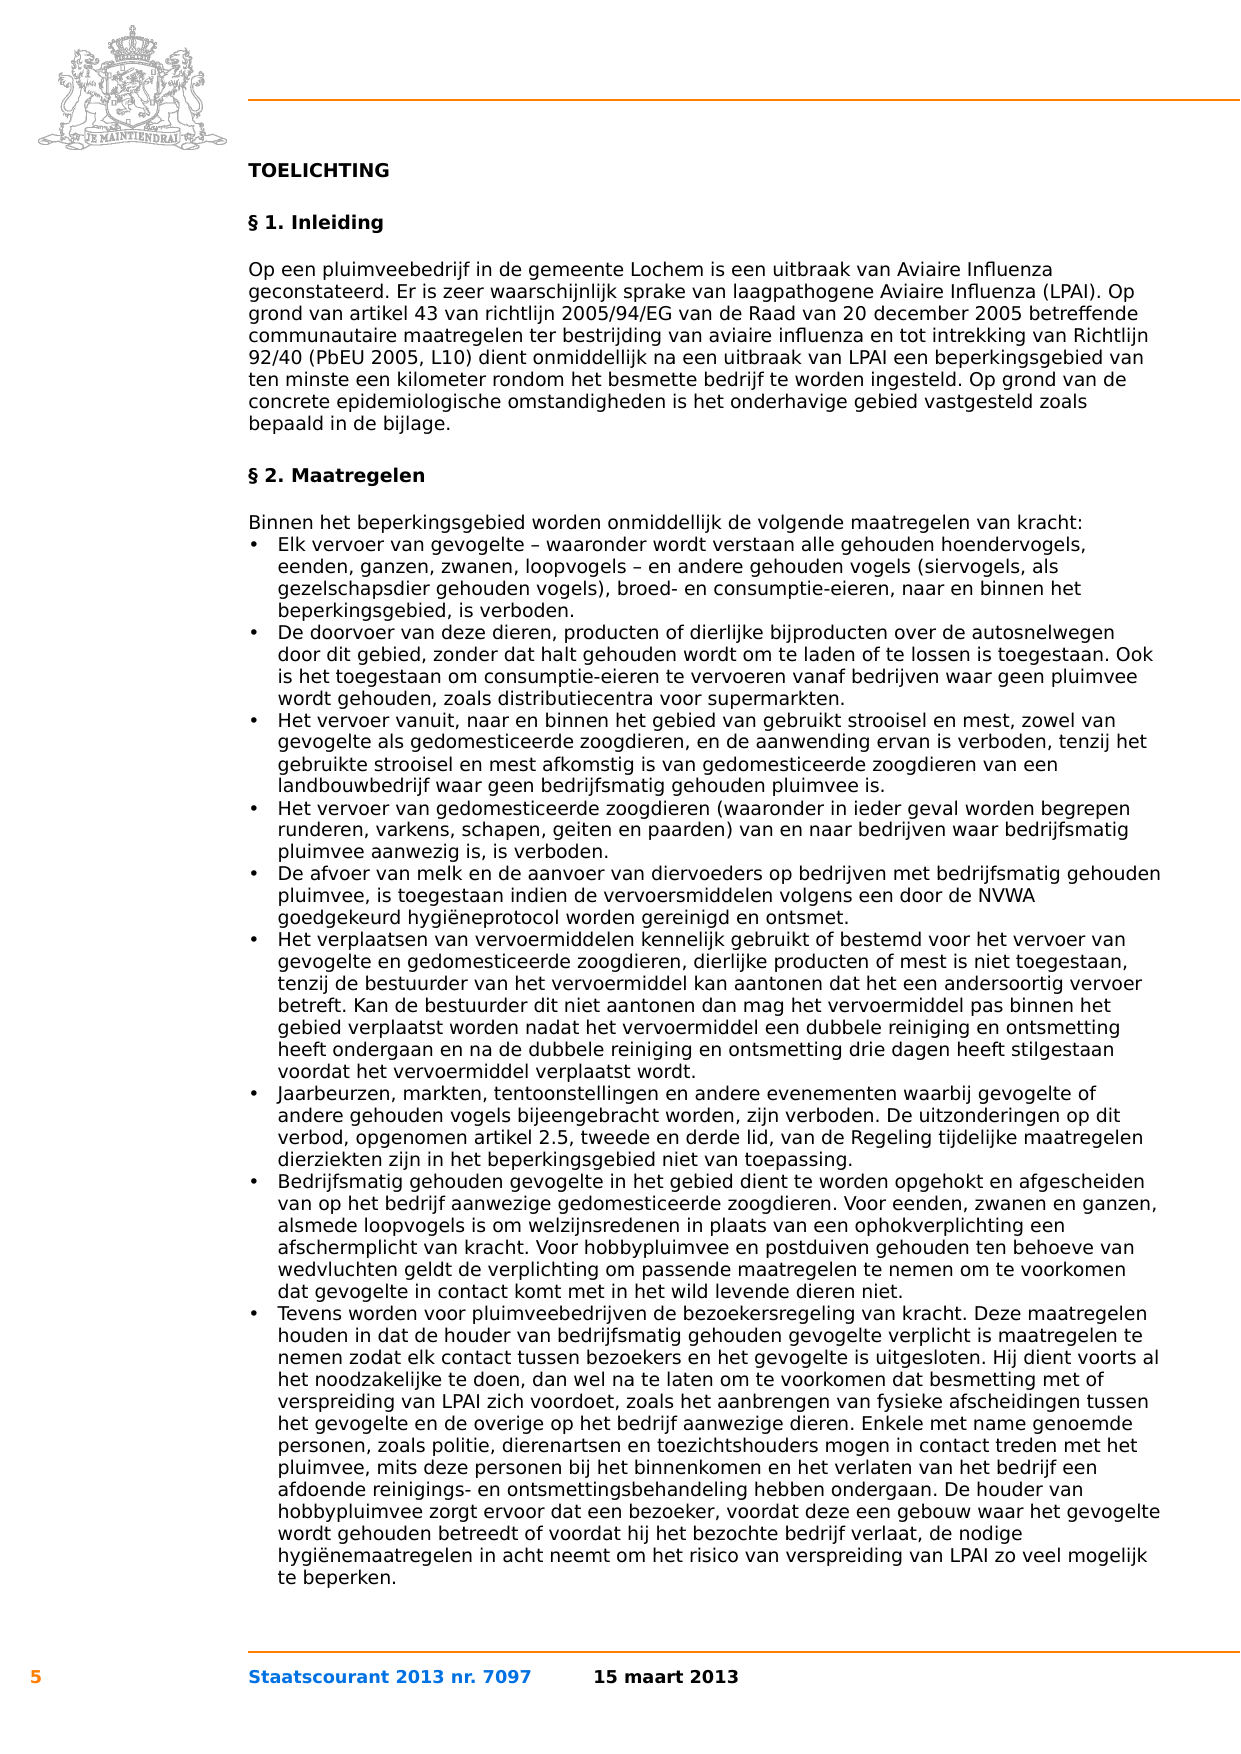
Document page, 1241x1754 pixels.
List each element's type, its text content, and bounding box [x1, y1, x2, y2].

subtitle TOELICHTING [248, 160, 1163, 182]
text Op een pluimveebedrijf in de gemeente Lochem is een uitbraak van Aviaire Influenza geconstateerd. Er is zeer waarschijnlijk sprake van laagpathogene Aviaire Influenza (LPAI). Op grond van artikel 43 van richtlijn 2005/94/EG van de Raad van 20 december 2005 betreffende communautaire maatregelen ter bestrijding van aviaire influenza en tot intrekking van Richtlijn 92/40 (PbEU 2005, L10) dient onmiddellijk na een uitbraak van LPAI een beperkingsgebied van ten minste een kilometer rondom het besmette bedrijf te worden ingesteld. Op grond van de concrete epidemiologische omstandigheden is het onderhavige gebied vastgesteld zoals bepaald in de bijlage. [248, 259, 1163, 435]
text • Het vervoer vanuit, naar en binnen het gebied van gebruikt strooisel en mest, zowel van gevogelte als gedomesticeerde zoogdieren, en de aanwending ervan is verboden, tenzij het gebruikte strooisel en mest afkomstig is van gedomesticeerde zoogdieren van een landbouwbedrijf waar geen bedrijfsmatig gehouden pluimvee is. [248, 709, 1163, 797]
text • Elk vervoer van gevogelte – waaronder wordt verstaan alle gehouden hoendervogels, eenden, ganzen, zwanen, loopvogels – en andere gehouden vogels (siervogels, als gezelschapsdier gehouden vogels), broed- en consumptie-eieren, naar en binnen het beperkingsgebied, is verboden. [248, 534, 1163, 622]
subtitle § 1. Inleiding [248, 212, 1163, 234]
text • Het vervoer van gedomesticeerde zoogdieren (waaronder in ieder geval worden begrepen runderen, varkens, schapen, geiten en paarden) van en naar bedrijven waar bedrijfsmatig pluimvee aanwezig is, is verboden. [248, 797, 1163, 863]
picture [38, 25, 227, 150]
text • De doorvoer van deze dieren, producten of dierlijke bijproducten over de autosnelwegen door dit gebied, zonder dat halt gehouden wordt om te laden of te lossen is toegestaan. Ook is het toegestaan om consumptie-eieren te vervoeren vanaf bedrijven waar geen pluimvee wordt gehouden, zoals distributiecentra voor supermarkten. [248, 622, 1163, 709]
text Binnen het beperkingsgebied worden onmiddellijk de volgende maatregelen van kracht: [248, 512, 1163, 534]
text • Jaarbeurzen, markten, tentoonstellingen en andere evenementen waarbij gevogelte of andere gehouden vogels bijeengebracht worden, zijn verboden. De uitzonderingen op dit verbod, opgenomen artikel 2.5, tweede en derde lid, van de Regeling tijdelijke maatregelen dierziekten zijn in het beperkingsgebied niet van toepassing. [248, 1083, 1163, 1171]
text • Het verplaatsen van vervoermiddelen kennelijk gebruikt of bestemd voor het vervoer van gevogelte en gedomesticeerde zoogdieren, dierlijke producten of mest is niet toegestaan, tenzij de bestuurder van het vervoermiddel kan aantonen dat het een andersoortig vervoer betreft. Kan de bestuurder dit niet aantonen dan mag het vervoermiddel pas binnen het gebied verplaatst worden nadat het vervoermiddel een dubbele reiniging en ontsmetting heeft ondergaan en na de dubbele reiniging en ontsmetting drie dagen heeft stilgestaan voordat het vervoermiddel verplaatst wordt. [248, 929, 1163, 1083]
text • De afvoer van melk en de aanvoer van diervoeders op bedrijven met bedrijfsmatig gehouden pluimvee, is toegestaan indien de vervoersmiddelen volgens een door de NVWA goedgekeurd hygiëneprotocol worden gereinigd en ontsmet. [248, 863, 1163, 929]
subtitle § 2. Maatregelen [248, 465, 1163, 487]
text • Bedrijfsmatig gehouden gevogelte in het gebied dient te worden opgehokt en afgescheiden van op het bedrijf aanwezige gedomesticeerde zoogdieren. Voor eenden, zwanen en ganzen, alsmede loopvogels is om welzijnsredenen in plaats van een ophokverplichting een afschermplicht van kracht. Voor hobbypluimvee en postduiven gehouden ten behoeve van wedvluchten geldt de verplichting om passende maatregelen te nemen om te voorkomen dat gevogelte in contact komt met in het wild levende dieren niet. [248, 1171, 1163, 1303]
text • Tevens worden voor pluimveebedrijven de bezoekersregeling van kracht. Deze maatregelen houden in dat de houder van bedrijfsmatig gehouden gevogelte verplicht is maatregelen te nemen zodat elk contact tussen bezoekers en het gevogelte is uitgesloten. Hij dient voorts al het noodzakelijke te doen, dan wel na te laten om te voorkomen dat besmetting met of verspreiding van LPAI zich voordoet, zoals het aanbrengen van fysieke afscheidingen tussen het gevogelte en de overige op het bedrijf aanwezige dieren. Enkele met name genoemde personen, zoals politie, dierenartsen en toezichtshouders mogen in contact treden met het pluimvee, mits deze personen bij het binnenkomen en het verlaten van het bedrijf een afdoende reinigings- en ontsmettingsbehandeling hebben ondergaan. De houder van hobbypluimvee zorgt ervoor dat een bezoeker, voordat deze een gebouw waar het gevogelte wordt gehouden betreedt of voordat hij het bezochte bedrijf verlaat, de nodige hygiënemaatregelen in acht neemt om het risico van verspreiding van LPAI zo veel mogelijk te beperken. [248, 1303, 1163, 1589]
